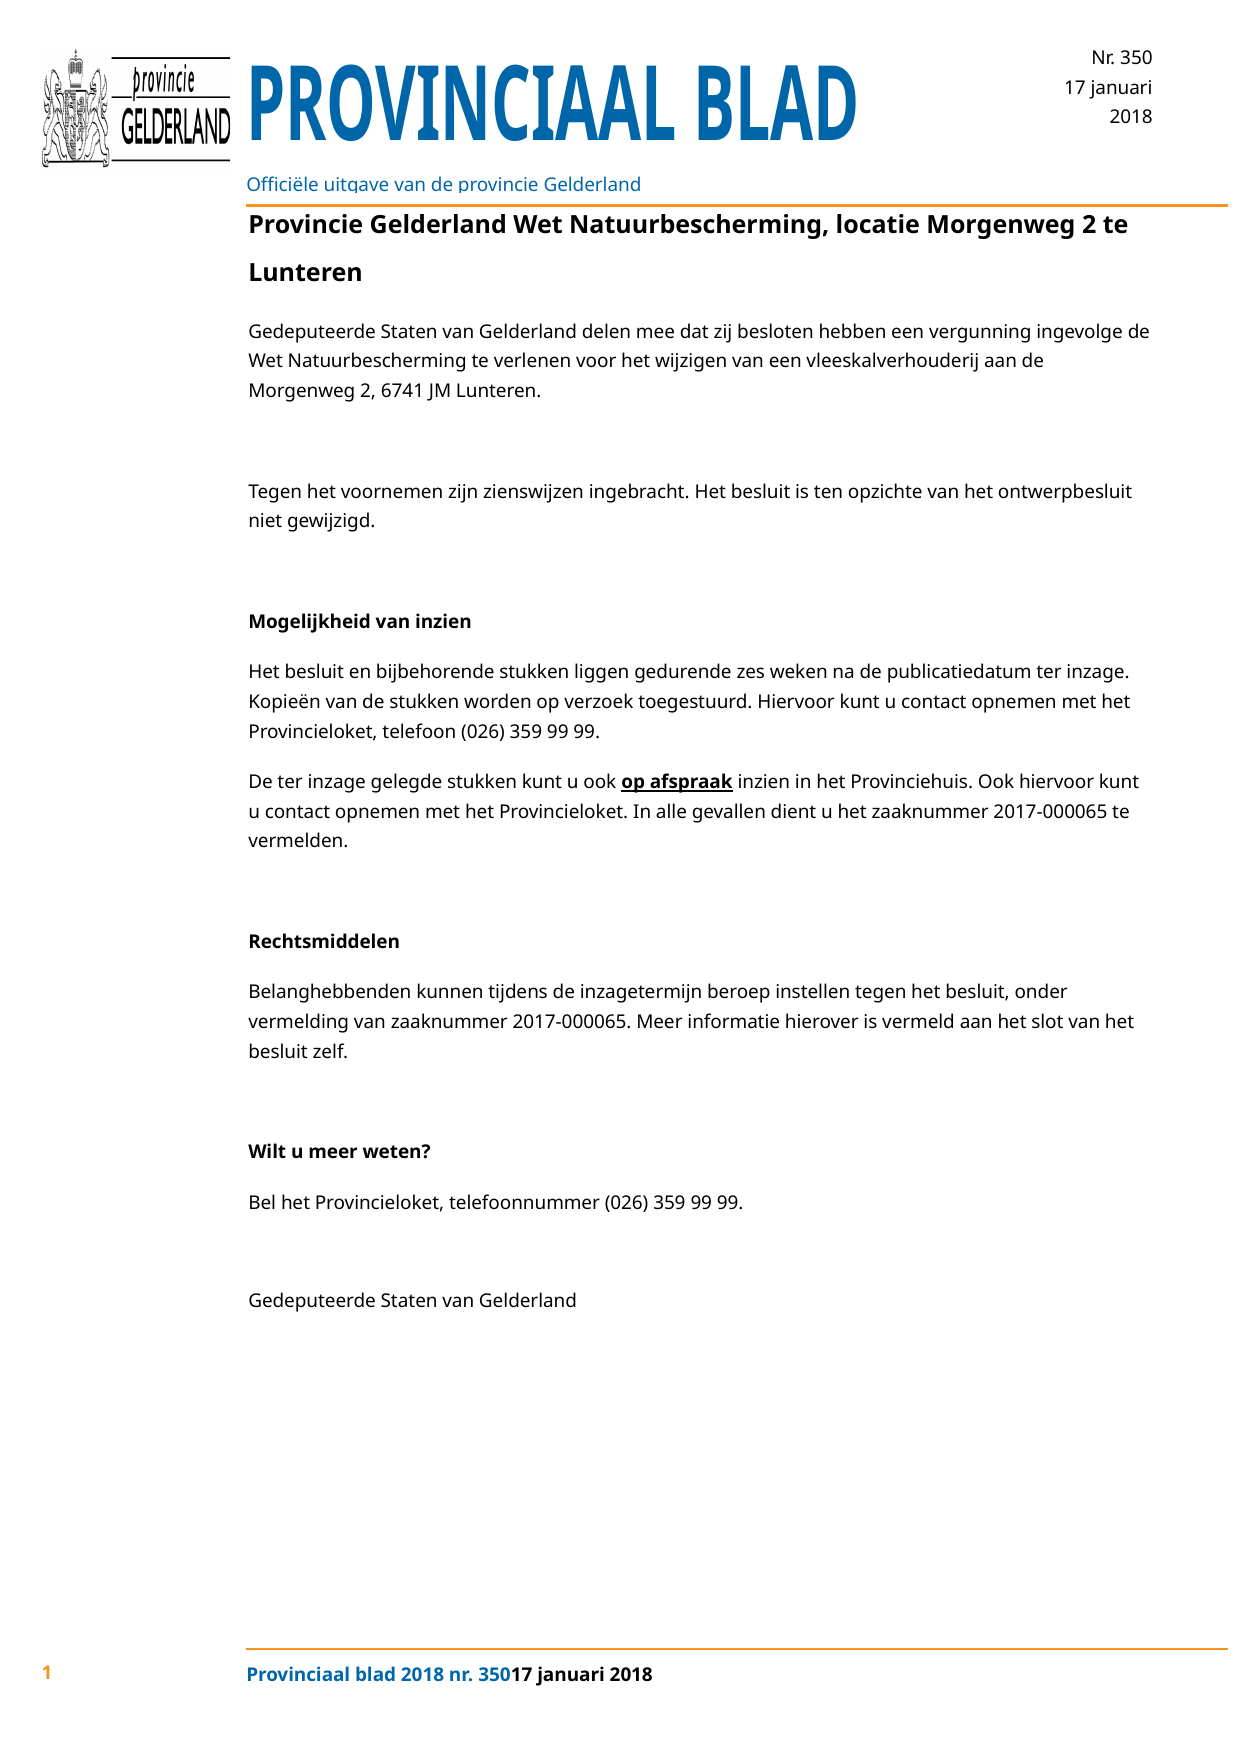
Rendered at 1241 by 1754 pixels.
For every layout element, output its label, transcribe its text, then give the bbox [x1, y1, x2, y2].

text Belanghebbenden kunnen tijdens de inzagetermijn beroep instellen tegen het besluit, onder vermelding van zaaknummer 2017-000065. Meer informatie hierover is vermeld aan het slot van het besluit zelf. [248, 979, 1152, 1064]
text De ter inzage gelegde stukken kunt u ook op afspraak inzien in het Provinciehuis. Ook hiervoor kunt u contact opnemen met het Provincieloket. In alle gevallen dient u het zaaknummer 2017-000065 te vermelden. [248, 768, 1152, 853]
text Mogelijkheid van inzien [248, 608, 1152, 634]
text Het besluit en bijbehorende stukken liggen gedurende zes weken na de publicatiedatum ter inzage. Kopieën van de stukken worden op verzoek toegestuurd. Hiervoor kunt u contact opnemen met het Provincieloket, telefoon (026) 359 99 99. [248, 659, 1152, 744]
picture [41, 47, 231, 172]
text Gedeputeerde Staten van Gelderland delen mee dat zij besloten hebben een vergunning ingevolge de Wet Natuurbescherming te verlenen voor het wijzigen van een vleeskalverhouderij aan de Morgenweg 2, 6741 JM Lunteren. [248, 318, 1152, 403]
text Rechtsmiddelen [248, 928, 1152, 954]
text Provincie Gelderland Wet Natuurbescherming, locatie Morgenweg 2 te Lunteren [248, 207, 1152, 288]
text Wilt u meer weten? [248, 1139, 1152, 1164]
text Bel het Provincieloket, telefoonnummer (026) 359 99 99. [248, 1189, 1152, 1215]
text Tegen het voornemen zijn zienswijzen ingebracht. Het besluit is ten opzichte van het ontwerpbesluit niet gewijzigd. [248, 478, 1152, 533]
text Gedeputeerde Staten van Gelderland [248, 1287, 1152, 1313]
